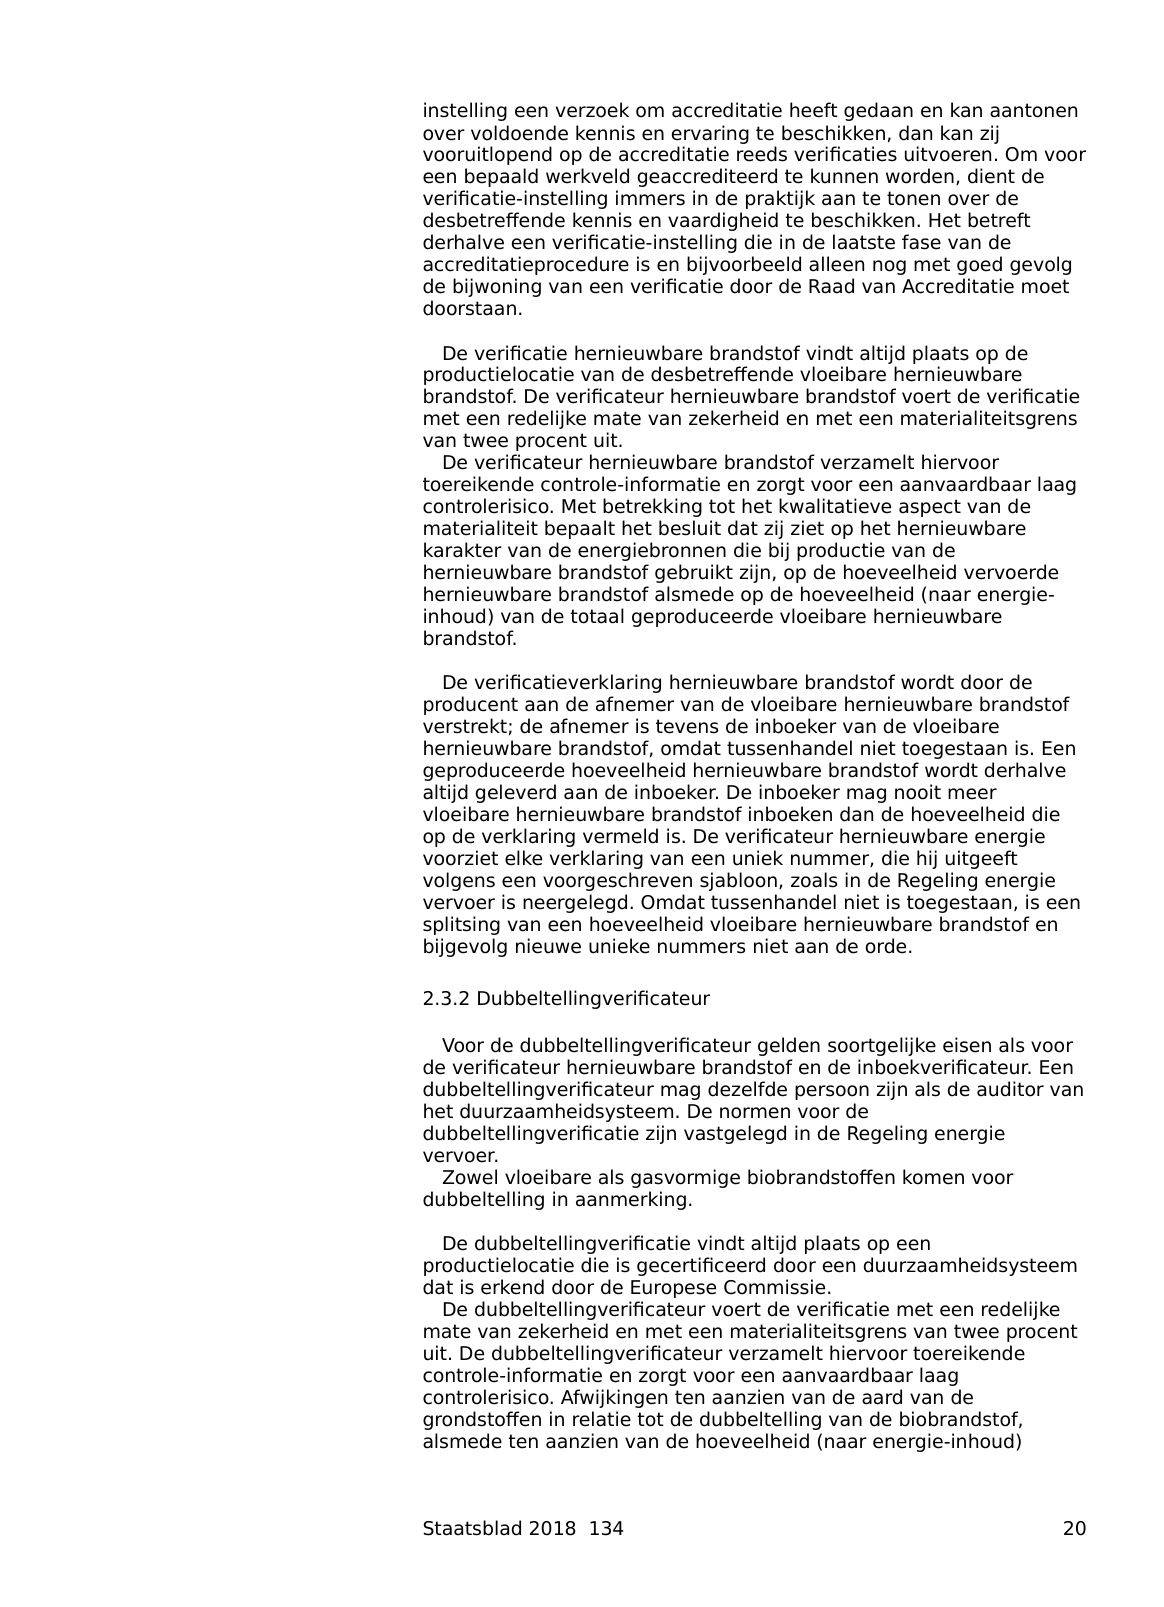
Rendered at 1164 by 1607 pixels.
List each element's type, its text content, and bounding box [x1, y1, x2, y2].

text Voor de dubbeltellingverificateur gelden soortgelijke eisen als voor de verificateur hernieuwbare brandstof en de inboekverificateur. Een dubbeltellingverificateur mag dezelfde persoon zijn als de auditor van het duurzaamheidsysteem. De normen voor de dubbeltellingverificatie zijn vastgelegd in de Regeling energie vervoer. [422, 1035, 1087, 1167]
text De verificatieverklaring hernieuwbare brandstof wordt door de producent aan de afnemer van de vloeibare hernieuwbare brandstof verstrekt; de afnemer is tevens de inboeker van de vloeibare hernieuwbare brandstof, omdat tussenhandel niet toegestaan is. Een geproduceerde hoeveelheid hernieuwbare brandstof wordt derhalve altijd geleverd aan de inboeker. De inboeker mag nooit meer vloeibare hernieuwbare brandstof inboeken dan de hoeveelheid die op de verklaring vermeld is. De verificateur hernieuwbare energie voorziet elke verklaring van een uniek nummer, die hij uitgeeft volgens een voorgeschreven sjabloon, zoals in de Regeling energie vervoer is neergelegd. Omdat tussenhandel niet is toegestaan, is een splitsing van een hoeveelheid vloeibare hernieuwbare brandstof en bijgevolg nieuwe unieke nummers niet aan de orde. [422, 672, 1087, 958]
text instelling een verzoek om accreditatie heeft gedaan en kan aantonen over voldoende kennis en ervaring te beschikken, dan kan zij vooruitlopend op de accreditatie reeds verificaties uitvoeren. Om voor een bepaald werkveld geaccrediteerd te kunnen worden, dient de verificatie-instelling immers in de praktijk aan te tonen over de desbetreffende kennis en vaardigheid te beschikken. Het betreft derhalve een verificatie-instelling die in de laatste fase van de accreditatieprocedure is en bijvoorbeeld alleen nog met goed gevolg de bijwoning van een verificatie door de Raad van Accreditatie moet doorstaan. [422, 100, 1087, 320]
text De dubbeltellingverificatie vindt altijd plaats op een productielocatie die is gecertificeerd door een duurzaamheidsysteem dat is erkend door de Europese Commissie. [422, 1233, 1087, 1299]
text Zowel vloeibare als gasvormige biobrandstoffen komen voor dubbeltelling in aanmerking. [422, 1167, 1087, 1211]
text De verificatie hernieuwbare brandstof vindt altijd plaats op de productielocatie van de desbetreffende vloeibare hernieuwbare brandstof. De verificateur hernieuwbare brandstof voert de verificatie met een redelijke mate van zekerheid en met een materialiteitsgrens van twee procent uit. [422, 342, 1087, 452]
text De verificateur hernieuwbare brandstof verzamelt hiervoor toereikende controle-informatie en zorgt voor een aanvaardbaar laag controlerisico. Met betrekking tot het kwalitatieve aspect van de materialiteit bepaalt het besluit dat zij ziet op het hernieuwbare karakter van de energiebronnen die bij productie van de hernieuwbare brandstof gebruikt zijn, op de hoeveelheid vervoerde hernieuwbare brandstof alsmede op de hoeveelheid (naar energie-inhoud) van de totaal geproduceerde vloeibare hernieuwbare brandstof. [422, 452, 1087, 650]
text De dubbeltellingverificateur voert de verificatie met een redelijke mate van zekerheid en met een materialiteitsgrens van twee procent uit. De dubbeltellingverificateur verzamelt hiervoor toereikende controle-informatie en zorgt voor een aanvaardbaar laag controlerisico. Afwijkingen ten aanzien van de aard van de grondstoffen in relatie tot de dubbeltelling van de biobrandstof, alsmede ten aanzien van de hoeveelheid (naar energie-inhoud) [422, 1299, 1087, 1453]
subtitle 2.3.2 Dubbeltellingverificateur [422, 988, 1087, 1010]
